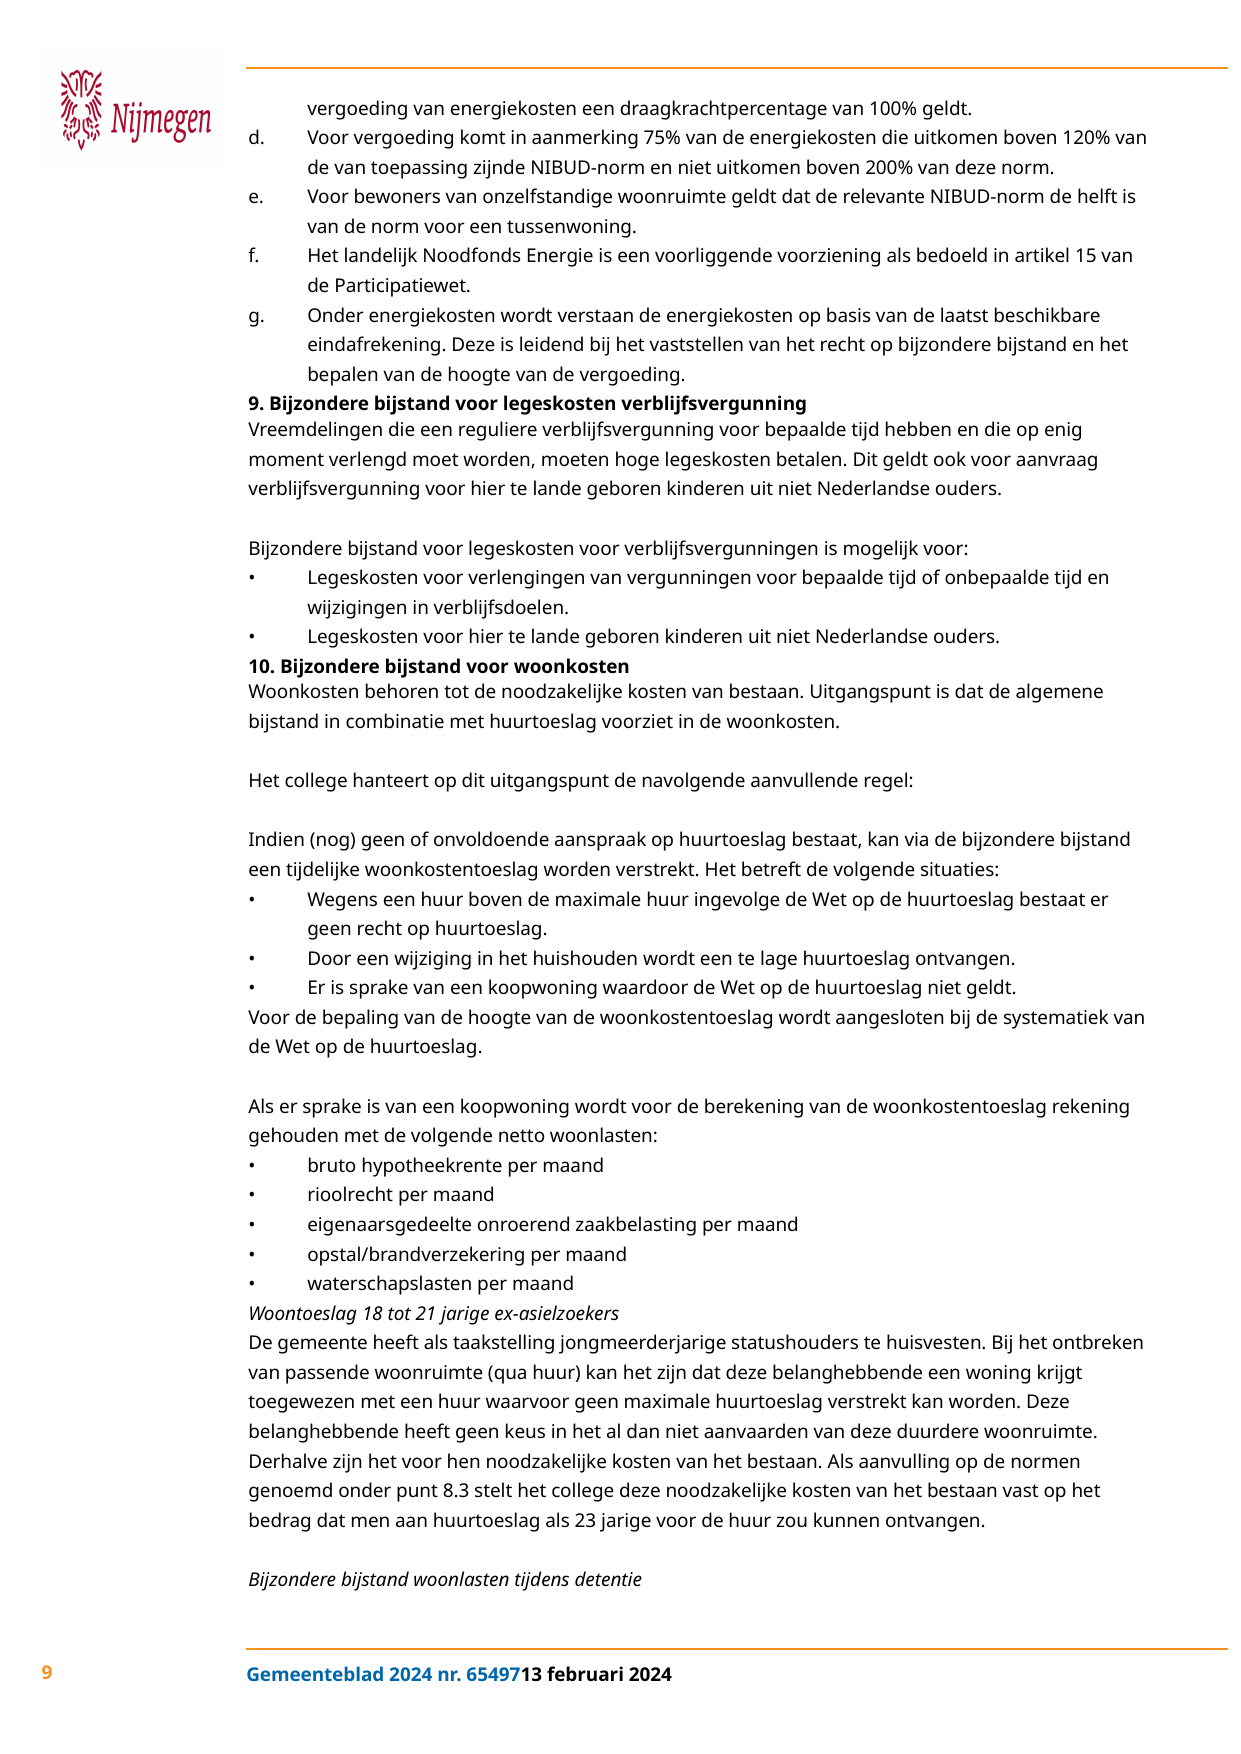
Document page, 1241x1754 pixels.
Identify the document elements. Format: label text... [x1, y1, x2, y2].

list bruto hypotheekrente per maand [248, 1152, 1152, 1178]
picture [41, 47, 231, 172]
list Door een wijziging in het huishouden wordt een te lage huurtoeslag ontvangen. [248, 945, 1152, 971]
text Vreemdelingen die een reguliere verblijfsvergunning voor bepaalde tijd hebben en die op enig moment verlengd moet worden, moeten hoge legeskosten betalen. Dit geldt ook voor aanvraag verblijfsvergunning voor hier te lande geboren kinderen uit niet Nederlandse ouders. [248, 416, 1152, 501]
text De gemeente heeft als taakstelling jongmeerderjarige statushouders te huisvesten. Bij het ontbreken van passende woonruimte (qua huur) kan het zijn dat deze belanghebbende een woning krijgt toegewezen met een huur waarvoor geen maximale huurtoeslag verstrekt kan worden. Deze belanghebbende heeft geen keus in het al dan niet aanvaarden van deze duurdere woonruimte. Derhalve zijn het voor hen noodzakelijke kosten van het bestaan. Als aanvulling op de normen genoemd onder punt 8.3 stelt het college deze noodzakelijke kosten van het bestaan vast op het bedrag dat men aan huurtoeslag als 23 jarige voor de huur zou kunnen ontvangen. [248, 1329, 1152, 1533]
list eigenaarsgedeelte onroerend zaakbelasting per maand [248, 1211, 1152, 1237]
list Het landelijk Noodfonds Energie is een voorliggende voorziening als bedoeld in artikel 15 van de Participatiewet. [248, 243, 1152, 298]
text 10. Bijzondere bijstand voor woonkosten [248, 653, 1152, 679]
text Woontoeslag 18 tot 21 jarige ex-asielzoekers [248, 1300, 1152, 1326]
list Voor vergoeding komt in aanmerking 75% van de energiekosten die uitkomen boven 120% van de van toepassing zijnde NIBUD-norm en niet uitkomen boven 200% van deze norm. [248, 124, 1152, 180]
list Legeskosten voor verlengingen van vergunningen voor bepaalde tijd of onbepaalde tijd en wijzigingen in verblijfsdoelen. [248, 564, 1152, 619]
list vergoeding van energiekosten een draagkrachtpercentage van 100% geldt. [248, 95, 1152, 121]
text 9. Bijzondere bijstand voor legeskosten verblijfsvergunning [248, 391, 1152, 416]
list opstal/brandverzekering per maand [248, 1241, 1152, 1267]
list Er is sprake van een koopwoning waardoor de Wet op de huurtoeslag niet geldt. [248, 974, 1152, 1000]
text Bijzondere bijstand woonlasten tijdens detentie [248, 1566, 1152, 1592]
list rioolrecht per maand [248, 1182, 1152, 1207]
list waterschapslasten per maand [248, 1270, 1152, 1296]
text Voor de bepaling van de hoogte van de woonkostentoeslag wordt aangesloten bij de systematiek van de Wet op de huurtoeslag. [248, 1004, 1152, 1059]
list Onder energiekosten wordt verstaan de energiekosten op basis van de laatst beschikbare eindafrekening. Deze is leidend bij het vaststellen van het recht op bijzondere bijstand en het bepalen van de hoogte van de vergoeding. [248, 302, 1152, 387]
list Legeskosten voor hier te lande geboren kinderen uit niet Nederlandse ouders. [248, 623, 1152, 649]
text Woonkosten behoren tot de noodzakelijke kosten van bestaan. Uitgangspunt is dat de algemene bijstand in combinatie met huurtoeslag voorziet in de woonkosten. [248, 679, 1152, 734]
list Voor bewoners van onzelfstandige woonruimte geldt dat de relevante NIBUD-norm de helft is van de norm voor een tussenwoning. [248, 183, 1152, 239]
list Wegens een huur boven de maximale huur ingevolge de Wet op de huurtoeslag bestaat er geen recht op huurtoeslag. [248, 886, 1152, 941]
text Als er sprake is van een koopwoning wordt voor de berekening van de woonkostentoeslag rekening gehouden met de volgende netto woonlasten: [248, 1093, 1152, 1148]
text Bijzondere bijstand voor legeskosten voor verblijfsvergunningen is mogelijk voor: [248, 535, 1152, 560]
text Indien (nog) geen of onvoldoende aanspraak op huurtoeslag bestaat, kan via de bijzondere bijstand een tijdelijke woonkostentoeslag worden verstrekt. Het betreft de volgende situaties: [248, 827, 1152, 882]
text Het college hanteert op dit uitgangspunt de navolgende aanvullende regel: [248, 767, 1152, 793]
